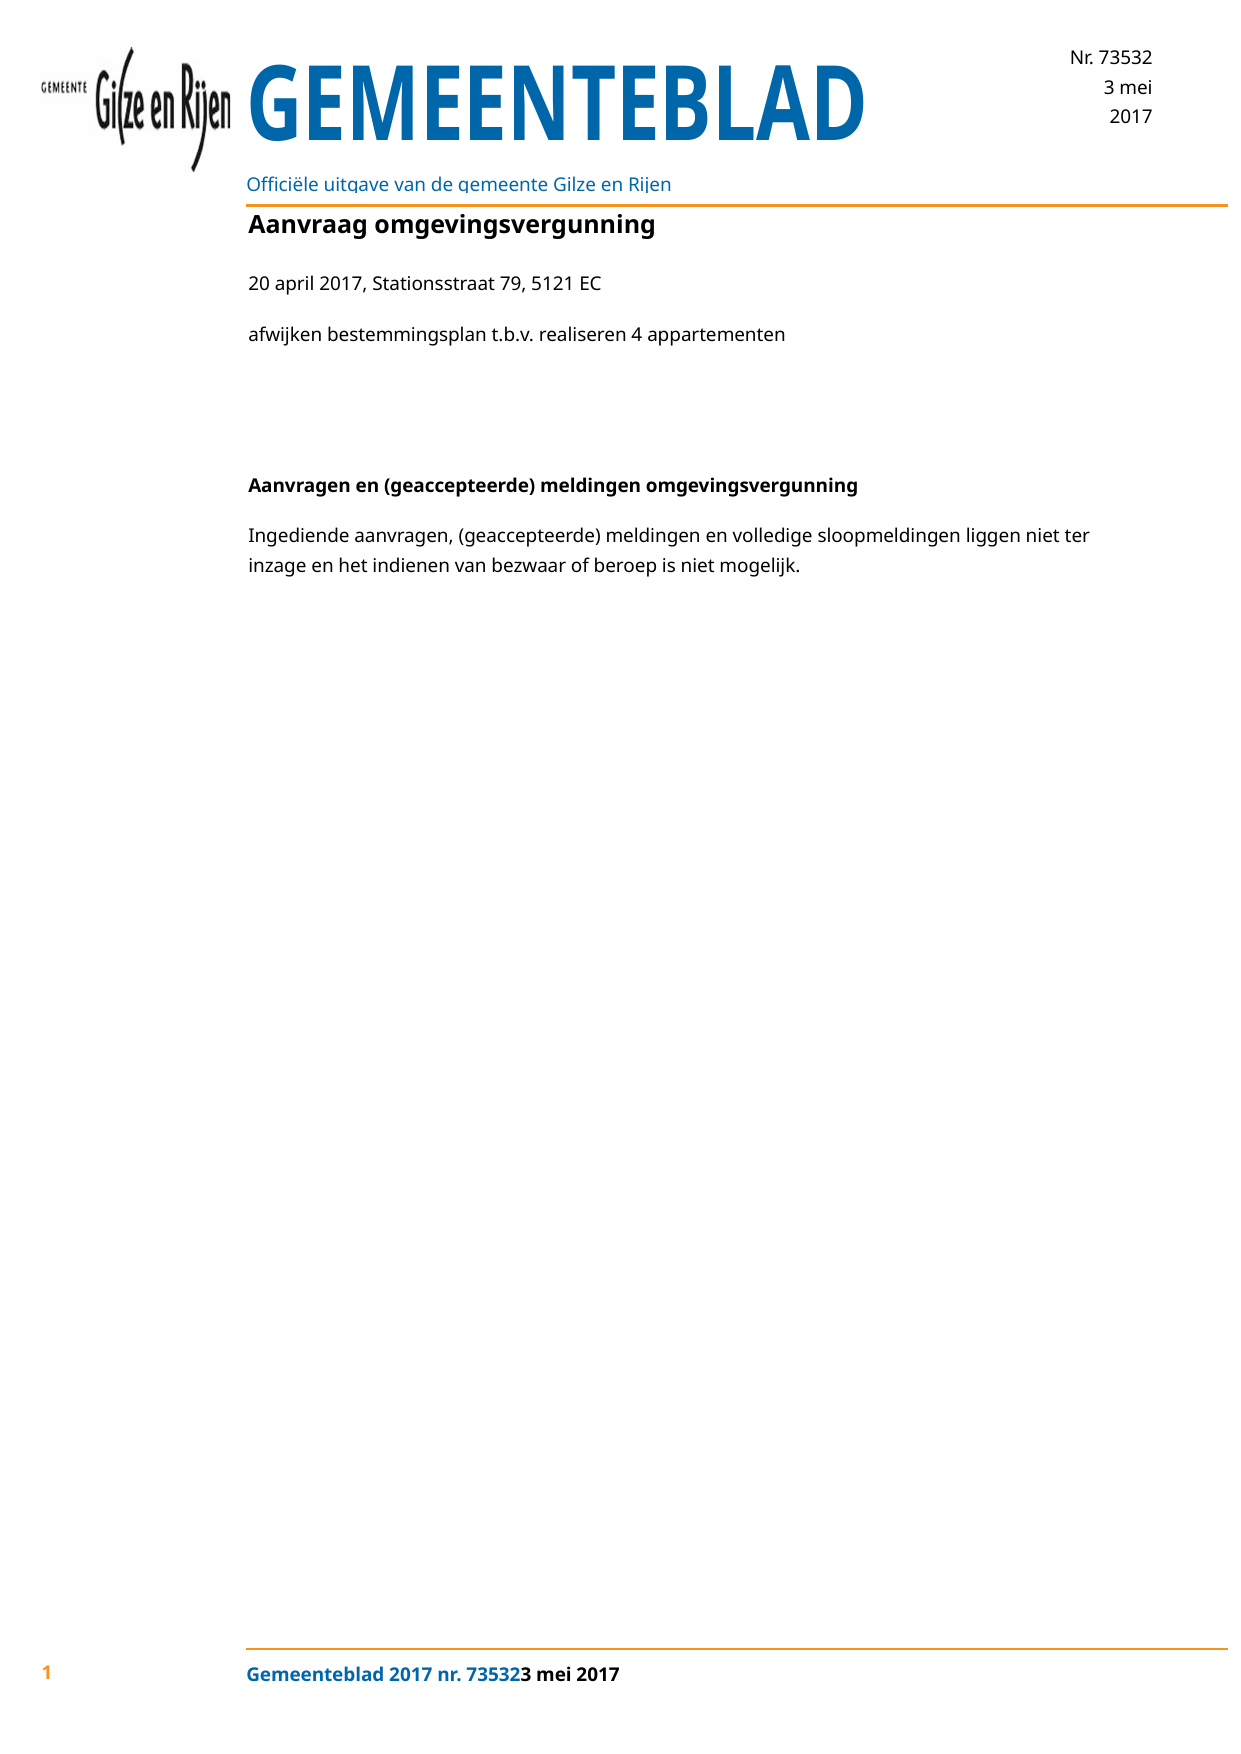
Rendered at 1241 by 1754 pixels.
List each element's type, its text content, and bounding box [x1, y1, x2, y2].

text Aanvraag omgevingsvergunning [248, 207, 1152, 241]
text afwijken bestemmingsplan t.b.v. realiseren 4 appartementen [248, 321, 1152, 346]
text Ingediende aanvragen, (geaccepteerde) meldingen en volledige sloopmeldingen liggen niet ter inzage en het indienen van bezwaar of beroep is niet mogelijk. [248, 522, 1152, 578]
text Aanvragen en (geaccepteerde) meldingen omgevingsvergunning [248, 472, 1152, 498]
text 20 april 2017, Stationsstraat 79, 5121 EC [248, 270, 1152, 296]
picture [41, 47, 231, 172]
